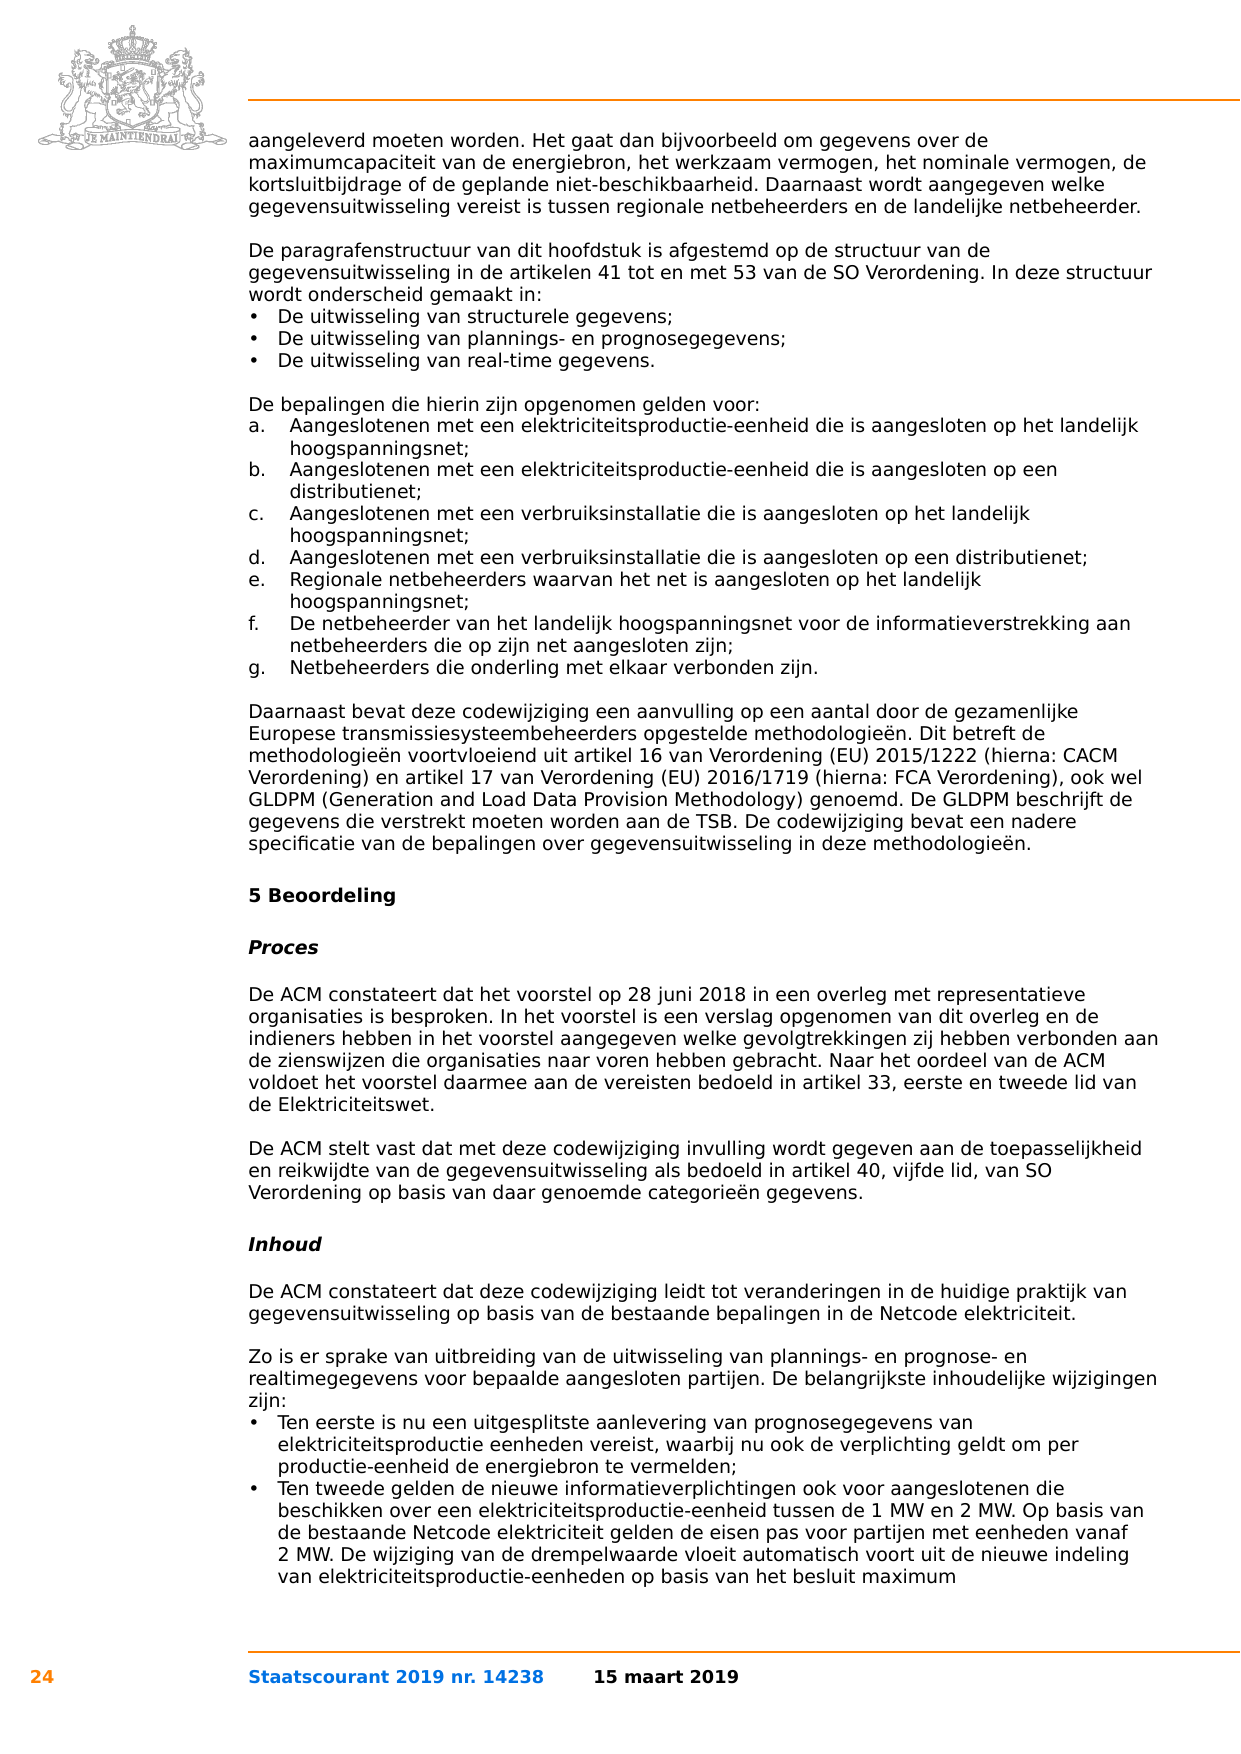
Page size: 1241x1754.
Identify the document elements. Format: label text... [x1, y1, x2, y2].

text • Ten tweede gelden de nieuwe informatieverplichtingen ook voor aangeslotenen die beschikken over een elektriciteitsproductie-eenheid tussen de 1 MW en 2 MW. Op basis van de bestaande Netcode elektriciteit gelden de eisen pas voor partijen met eenheden vanaf 2 MW. De wijziging van de drempelwaarde vloeit automatisch voort uit de nieuwe indeling van elektriciteitsproductie-eenheden op basis van het besluit maximum [248, 1478, 1163, 1588]
text Daarnaast bevat deze codewijziging een aanvulling op een aantal door de gezamenlijke Europese transmissiesysteembeheerders opgestelde methodologieën. Dit betreft de methodologieën voortvloeiend uit artikel 16 van Verordening (EU) 2015/1222 (hierna: CACM Verordening) en artikel 17 van Verordening (EU) 2016/1719 (hierna: FCA Verordening), ook wel GLDPM (Generation and Load Data Provision Methodology) genoemd. De GLDPM beschrijft de gegevens die verstrekt moeten worden aan de TSB. De codewijziging bevat een nadere specificatie van de bepalingen over gegevensuitwisseling in deze methodologieën. [248, 701, 1163, 855]
subtitle Proces [248, 937, 1163, 959]
text • Ten eerste is nu een uitgesplitste aanlevering van prognosegegevens van elektriciteitsproductie eenheden vereist, waarbij nu ook de verplichting geldt om per productie-eenheid de energiebron te vermelden; [248, 1412, 1163, 1478]
text De ACM stelt vast dat met deze codewijziging invulling wordt gegeven aan de toepasselijkheid en reikwijdte van de gegevensuitwisseling als bedoeld in artikel 40, vijfde lid, van SO Verordening op basis van daar genoemde categorieën gegevens. [248, 1138, 1163, 1203]
text a. Aangeslotenen met een elektriciteitsproductie-eenheid die is aangesloten op het landelijk hoogspanningsnet; [248, 415, 1163, 459]
subtitle 5 Beoordeling [248, 885, 1163, 907]
text Zo is er sprake van uitbreiding van de uitwisseling van plannings- en prognose- en realtimegegevens voor bepaalde aangesloten partijen. De belangrijkste inhoudelijke wijzigingen zijn: [248, 1346, 1163, 1412]
text aangeleverd moeten worden. Het gaat dan bijvoorbeeld om gegevens over de maximumcapaciteit van de energiebron, het werkzaam vermogen, het nominale vermogen, de kortsluitbijdrage of de geplande niet-beschikbaarheid. Daarnaast wordt aangegeven welke gegevensuitwisseling vereist is tussen regionale netbeheerders en de landelijke netbeheerder. [248, 130, 1163, 218]
text • De uitwisseling van real-time gegevens. [248, 349, 1163, 372]
text b. Aangeslotenen met een elektriciteitsproductie-eenheid die is aangesloten op een distributienet; [248, 459, 1163, 503]
text e. Regionale netbeheerders waarvan het net is aangesloten op het landelijk hoogspanningsnet; [248, 569, 1163, 613]
text • De uitwisseling van structurele gegevens; [248, 306, 1163, 328]
text g. Netbeheerders die onderling met elkaar verbonden zijn. [248, 657, 1163, 679]
picture [38, 25, 227, 150]
text f. De netbeheerder van het landelijk hoogspanningsnet voor de informatieverstrekking aan netbeheerders die op zijn net aangesloten zijn; [248, 613, 1163, 657]
text De paragrafenstructuur van dit hoofdstuk is afgestemd op de structuur van de gegevensuitwisseling in de artikelen 41 tot en met 53 van de SO Verordening. In deze structuur wordt onderscheid gemaakt in: [248, 240, 1163, 306]
text • De uitwisseling van plannings- en prognosegegevens; [248, 328, 1163, 349]
text c. Aangeslotenen met een verbruiksinstallatie die is aangesloten op het landelijk hoogspanningsnet; [248, 503, 1163, 547]
text De bepalingen die hierin zijn opgenomen gelden voor: [248, 393, 1163, 415]
text De ACM constateert dat het voorstel op 28 juni 2018 in een overleg met representatieve organisaties is besproken. In het voorstel is een verslag opgenomen van dit overleg en de indieners hebben in het voorstel aangegeven welke gevolgtrekkingen zij hebben verbonden aan de zienswijzen die organisaties naar voren hebben gebracht. Naar het oordeel van de ACM voldoet het voorstel daarmee aan de vereisten bedoeld in artikel 33, eerste en tweede lid van de Elektriciteitswet. [248, 984, 1163, 1116]
subtitle Inhoud [248, 1233, 1163, 1256]
text De ACM constateert dat deze codewijziging leidt tot veranderingen in de huidige praktijk van gegevensuitwisseling op basis van de bestaande bepalingen in de Netcode elektriciteit. [248, 1281, 1163, 1324]
text d. Aangeslotenen met een verbruiksinstallatie die is aangesloten op een distributienet; [248, 547, 1163, 569]
